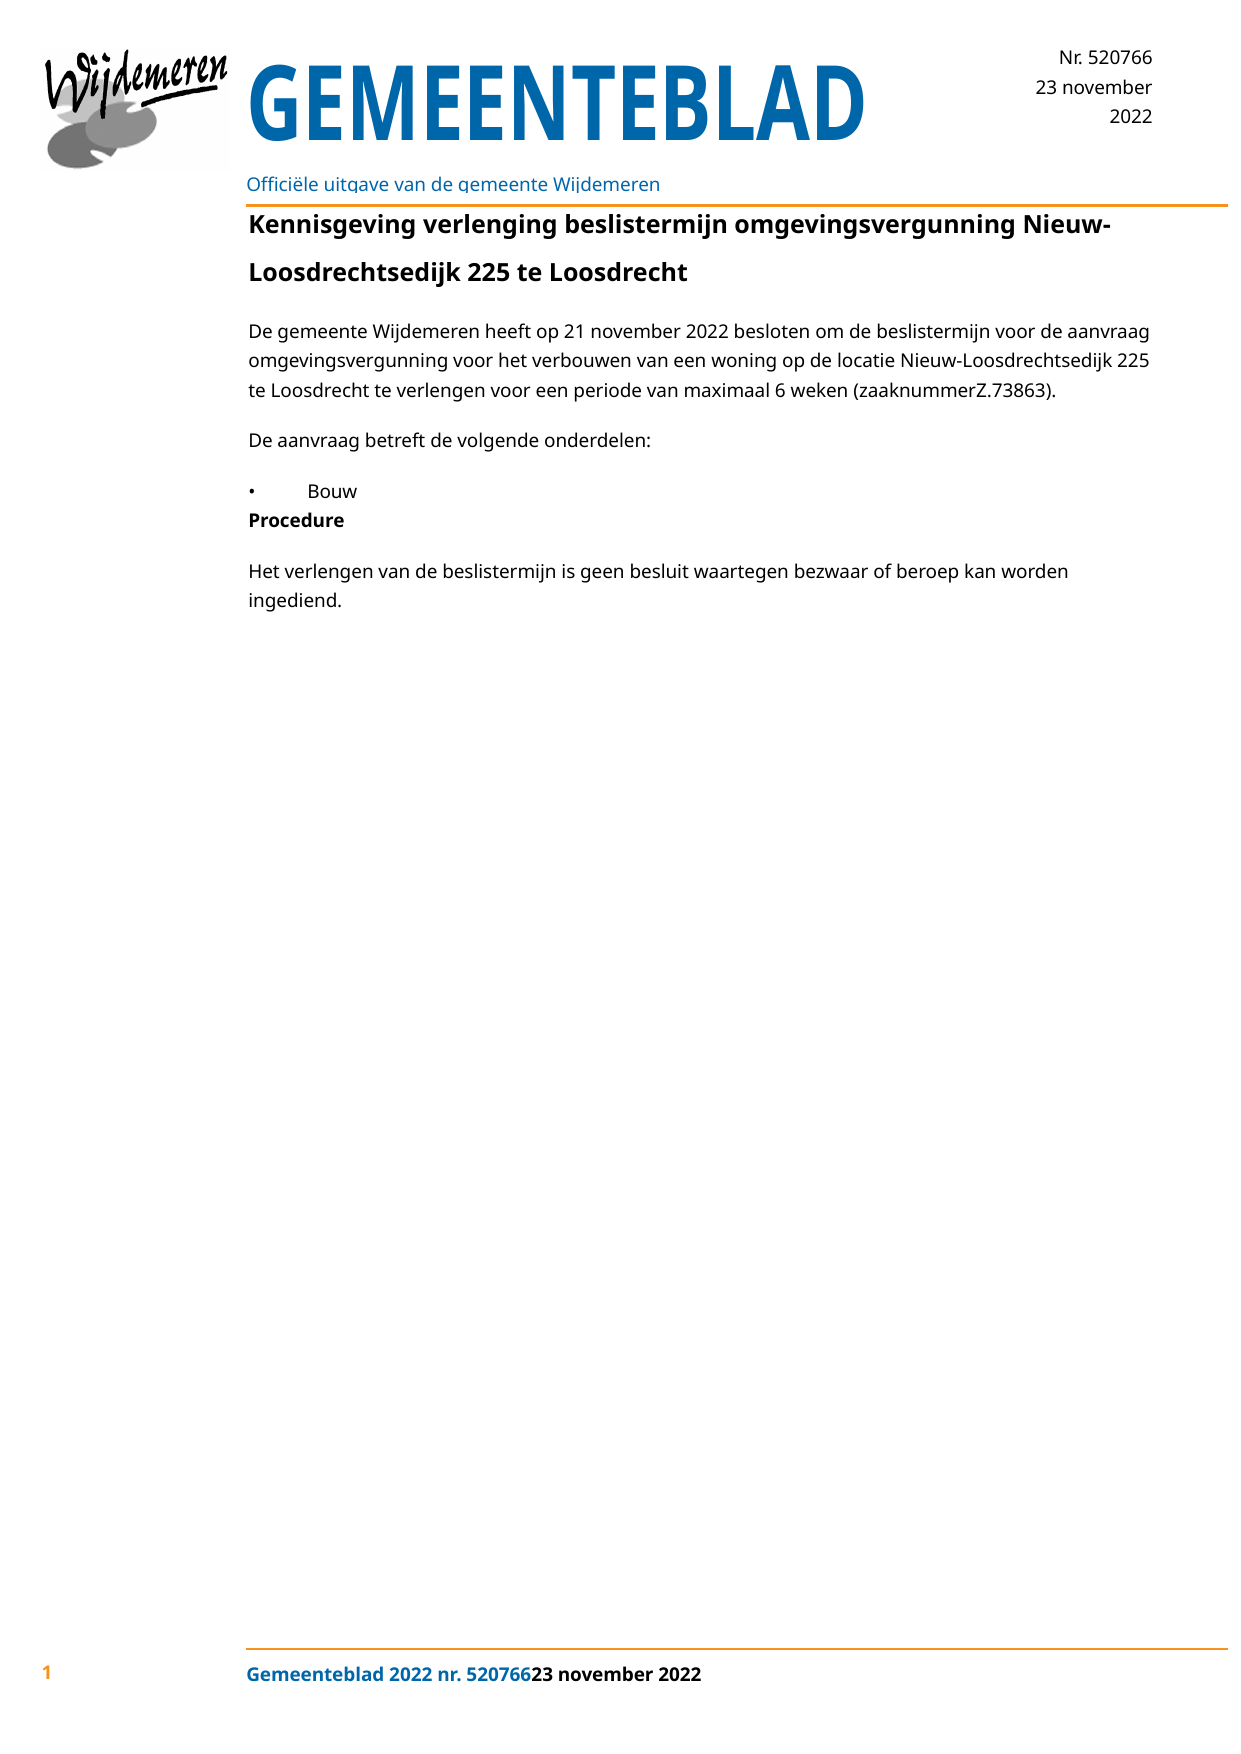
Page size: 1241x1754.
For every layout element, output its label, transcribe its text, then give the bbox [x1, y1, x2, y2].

text De gemeente Wijdemeren heeft op 21 november 2022 besloten om de beslistermijn voor de aanvraag omgevingsvergunning voor het verbouwen van een woning op de locatie Nieuw-Loosdrechtsedijk 225 te Loosdrecht te verlengen voor een periode van maximaal 6 weken (zaaknummerZ.73863). [248, 318, 1152, 403]
text Procedure [248, 507, 1152, 533]
text Het verlengen van de beslistermijn is geen besluit waartegen bezwaar of beroep kan worden ingediend. [248, 558, 1152, 613]
text De aanvraag betreft de volgende onderdelen: [248, 427, 1152, 453]
picture [41, 47, 231, 172]
text Kennisgeving verlenging beslistermijn omgevingsvergunning Nieuw-Loosdrechtsedijk 225 te Loosdrecht [248, 207, 1152, 288]
list Bouw [248, 478, 1152, 504]
